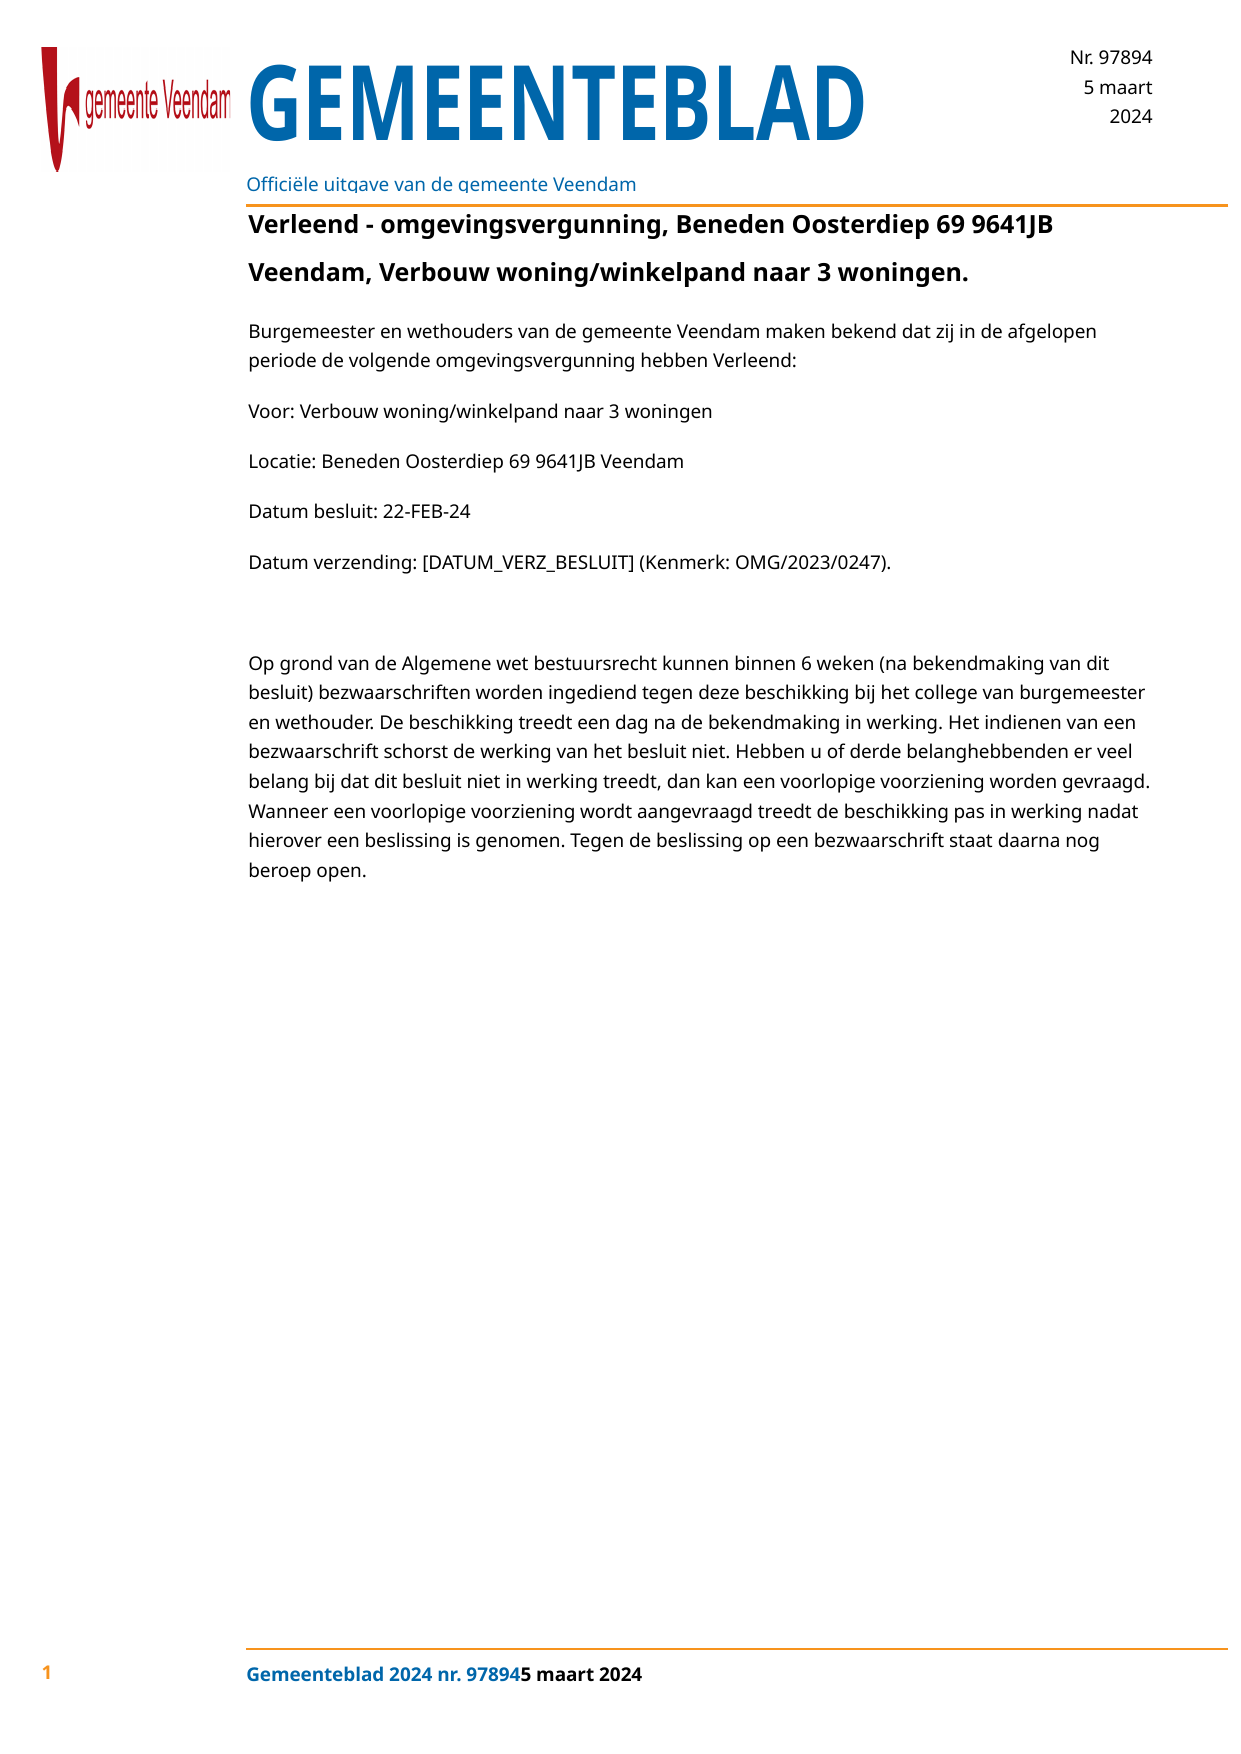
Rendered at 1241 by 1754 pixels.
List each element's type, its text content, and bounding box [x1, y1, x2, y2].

text Burgemeester en wethouders van de gemeente Veendam maken bekend dat zij in de afgelopen periode de volgende omgevingsvergunning hebben Verleend: [248, 318, 1152, 373]
text Voor: Verbouw woning/winkelpand naar 3 woningen [248, 398, 1152, 424]
text Locatie: Beneden Oosterdiep 69 9641JB Veendam [248, 448, 1152, 474]
picture [41, 47, 231, 172]
text Datum verzending: [DATUM_VERZ_BESLUIT] (Kenmerk: OMG/2023/0247). [248, 549, 1152, 575]
text Datum besluit: 22-FEB-24 [248, 499, 1152, 524]
text Op grond van de Algemene wet bestuursrecht kunnen binnen 6 weken (na bekendmaking van dit besluit) bezwaarschriften worden ingediend tegen deze beschikking bij het college van burgemeester en wethouder. De beschikking treedt een dag na de bekendmaking in werking. Het indienen van een bezwaarschrift schorst de werking van het besluit niet. Hebben u of derde belanghebbenden er veel belang bij dat dit besluit niet in werking treedt, dan kan een voorlopige voorziening worden gevraagd. Wanneer een voorlopige voorziening wordt aangevraagd treedt de beschikking pas in werking nadat hierover een beslissing is genomen. Tegen de beslissing op een bezwaarschrift staat daarna nog beroep open. [248, 650, 1152, 883]
text Verleend - omgevingsvergunning, Beneden Oosterdiep 69 9641JB Veendam, Verbouw woning/winkelpand naar 3 woningen. [248, 207, 1152, 288]
